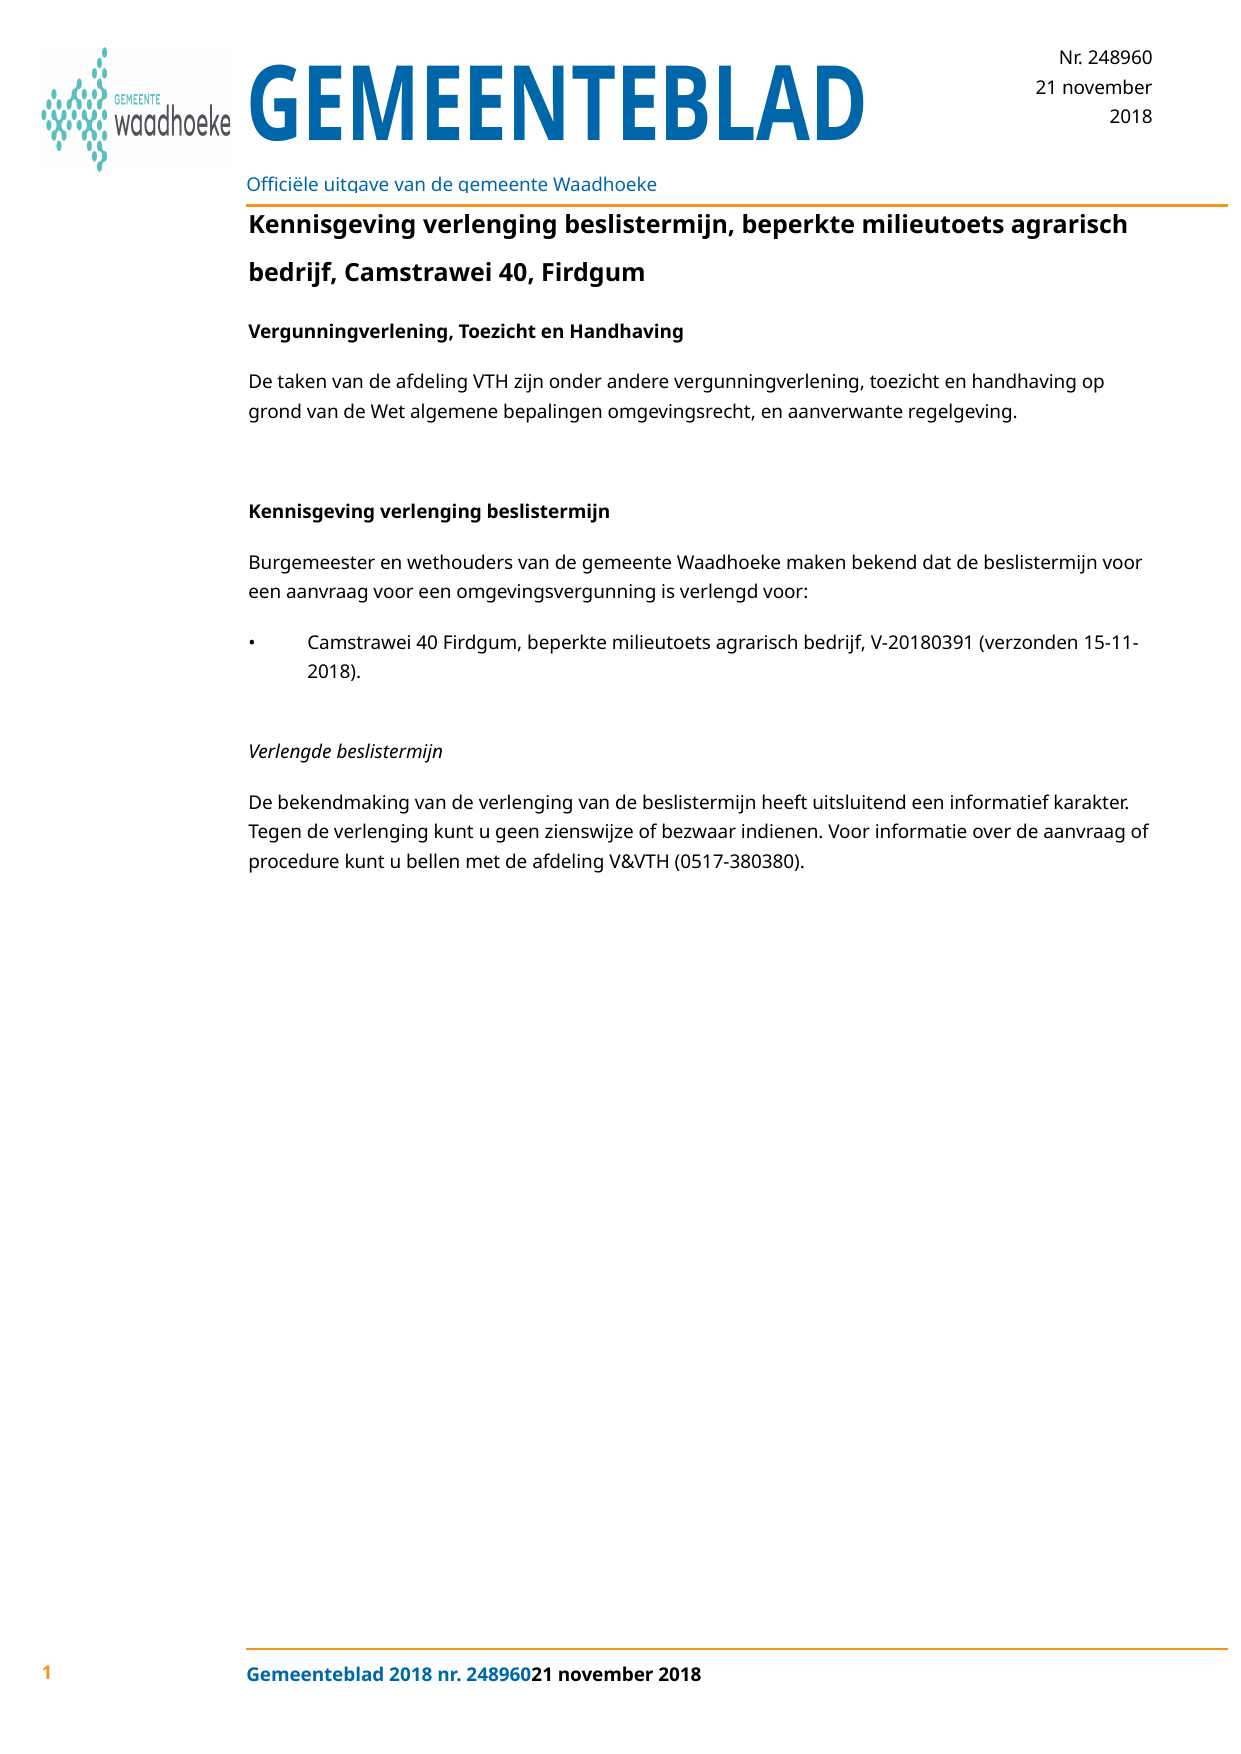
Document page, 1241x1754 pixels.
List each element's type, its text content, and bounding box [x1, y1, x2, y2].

text De bekendmaking van de verlenging van de beslistermijn heeft uitsluitend een informatief karakter. Tegen de verlenging kunt u geen zienswijze of bezwaar indienen. Voor informatie over de aanvraag of procedure kunt u bellen met de afdeling V&VTH (0517-380380). [248, 789, 1152, 874]
text Verlengde beslistermijn [248, 739, 1152, 764]
list Camstrawei 40 Firdgum, beperkte milieutoets agrarisch bedrijf, V-20180391 (verzonden 15-11-2018). [248, 629, 1152, 684]
text De taken van de afdeling VTH zijn onder andere vergunningverlening, toezicht en handhaving op grond van de Wet algemene bepalingen omgevingsrecht, en aanverwante regelgeving. [248, 368, 1152, 424]
text Vergunningverlening, Toezicht en Handhaving [248, 318, 1152, 344]
picture [41, 47, 231, 172]
text Kennisgeving verlenging beslistermijn [248, 499, 1152, 524]
text Burgemeester en wethouders van de gemeente Waadhoeke maken bekend dat de beslistermijn voor een aanvraag voor een omgevingsvergunning is verlengd voor: [248, 549, 1152, 604]
text Kennisgeving verlenging beslistermijn, beperkte milieutoets agrarisch bedrijf, Camstrawei 40, Firdgum [248, 207, 1152, 288]
